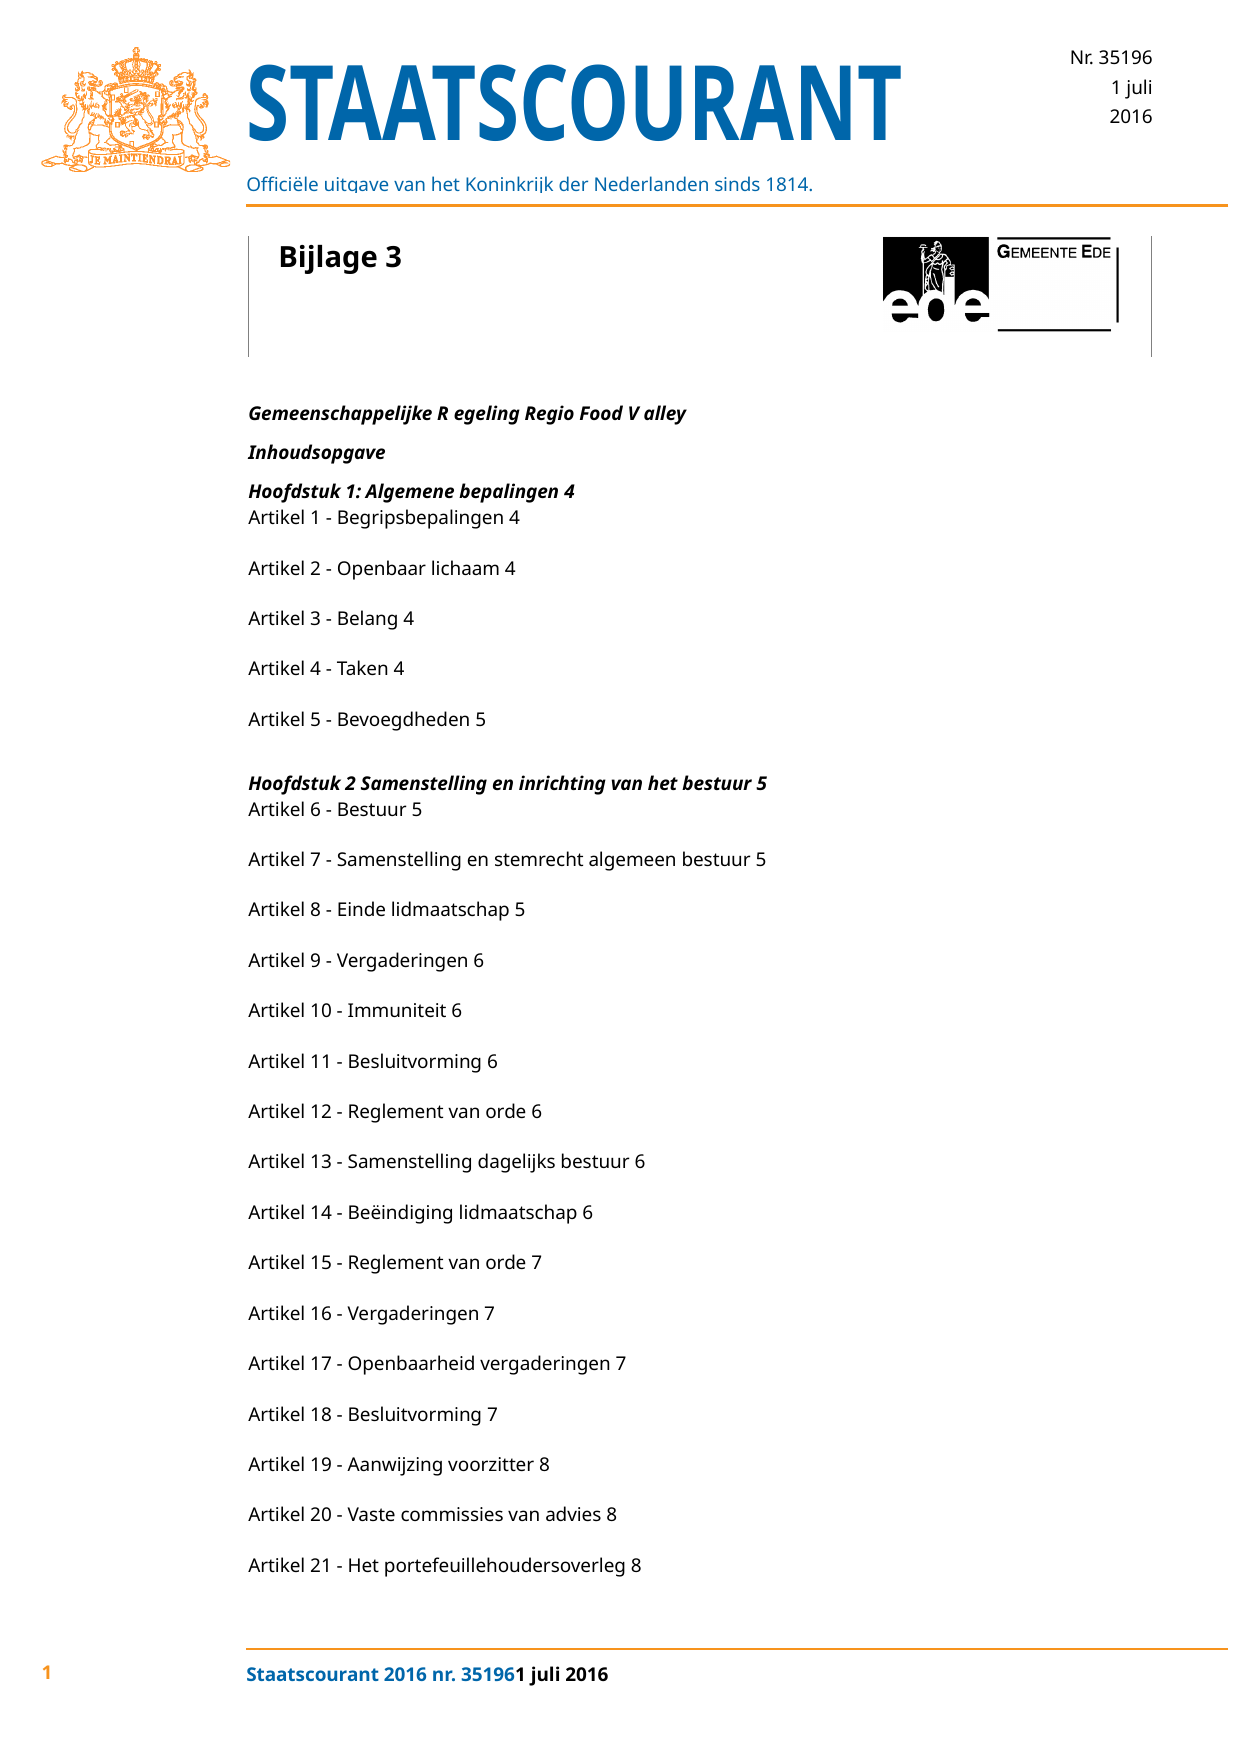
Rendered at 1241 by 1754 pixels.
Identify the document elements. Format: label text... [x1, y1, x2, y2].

text Artikel 2 - Openbaar lichaam 4 [248, 555, 1152, 581]
text Artikel 9 - Vergaderingen 6 [248, 947, 1152, 973]
text Artikel 10 - Immuniteit 6 [248, 997, 1152, 1023]
text Artikel 17 - Openbaarheid vergaderingen 7 [248, 1350, 1152, 1376]
text Hoofdstuk 1: Algemene bepalingen 4 [248, 479, 1152, 504]
text Artikel 8 - Einde lidmaatschap 5 [248, 897, 1152, 922]
text Artikel 5 - Bevoegdheden 5 [248, 706, 1152, 732]
text Inhoudsopgave [248, 439, 1152, 465]
text Artikel 7 - Samenstelling en stemrecht algemeen bestuur 5 [248, 846, 1152, 872]
text Artikel 1 - Begripsbepalingen 4 [248, 504, 1152, 530]
table_header Bijlage 3 [249, 236, 850, 357]
text Artikel 19 - Aanwijzing voorzitter 8 [248, 1451, 1152, 1477]
text Artikel 16 - Vergaderingen 7 [248, 1300, 1152, 1326]
text Artikel 14 - Beëindiging lidmaatschap 6 [248, 1199, 1152, 1225]
picture [882, 236, 1119, 332]
text Gemeenschappelijke R egeling Regio Food V alley [248, 400, 1152, 426]
text Artikel 3 - Belang 4 [248, 605, 1152, 631]
text Artikel 12 - Reglement van orde 6 [248, 1098, 1152, 1124]
text Artikel 15 - Reglement van orde 7 [248, 1249, 1152, 1275]
text Artikel 20 - Vaste commissies van advies 8 [248, 1502, 1152, 1527]
text Artikel 18 - Besluitvorming 7 [248, 1401, 1152, 1426]
text Artikel 11 - Besluitvorming 6 [248, 1048, 1152, 1073]
text Hoofdstuk 2 Samenstelling en inrichting van het bestuur 5 [248, 770, 1152, 796]
text Artikel 6 - Bestuur 5 [248, 796, 1152, 821]
text Artikel 4 - Taken 4 [248, 656, 1152, 681]
text Artikel 21 - Het portefeuillehoudersoverleg 8 [248, 1552, 1152, 1578]
picture [41, 47, 231, 172]
text Artikel 13 - Samenstelling dagelijks bestuur 6 [248, 1149, 1152, 1174]
table_header [850, 236, 1151, 357]
